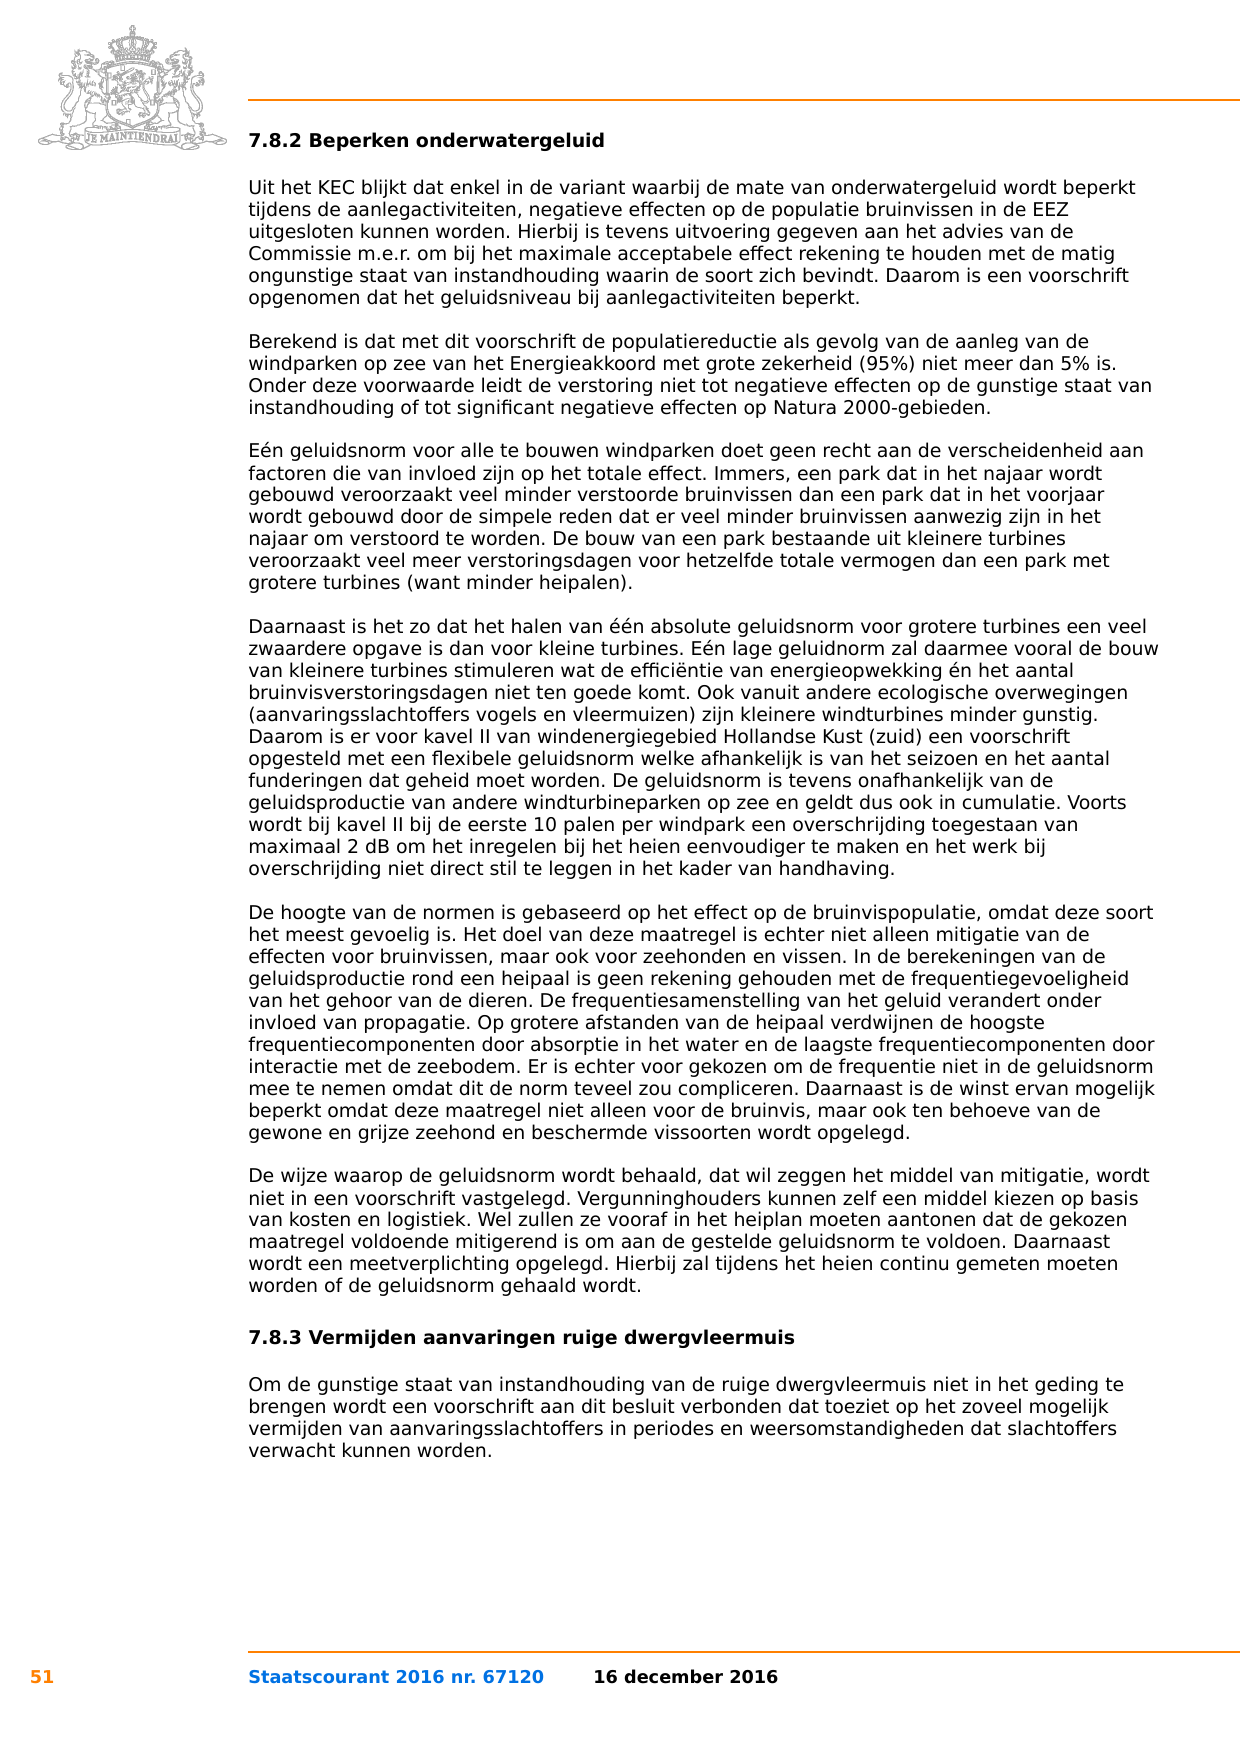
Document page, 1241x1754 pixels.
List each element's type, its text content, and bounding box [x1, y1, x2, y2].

text Berekend is dat met dit voorschrift de populatiereductie als gevolg van de aanleg van de windparken op zee van het Energieakkoord met grote zekerheid (95%) niet meer dan 5% is. Onder deze voorwaarde leidt de verstoring niet tot negatieve effecten op de gunstige staat van instandhouding of tot significant negatieve effecten op Natura 2000-gebieden. [248, 331, 1163, 418]
subtitle 7.8.3 Vermijden aanvaringen ruige dwergvleermuis [248, 1327, 1163, 1349]
text Om de gunstige staat van instandhouding van de ruige dwergvleermuis niet in het geding te brengen wordt een voorschrift aan dit besluit verbonden dat toeziet op het zoveel mogelijk vermijden van aanvaringsslachtoffers in periodes en weersomstandigheden dat slachtoffers verwacht kunnen worden. [248, 1374, 1163, 1462]
text Daarnaast is het zo dat het halen van één absolute geluidsnorm voor grotere turbines een veel zwaardere opgave is dan voor kleine turbines. Eén lage geluidnorm zal daarmee vooral de bouw van kleinere turbines stimuleren wat de efficiëntie van energieopwekking én het aantal bruinvisverstoringsdagen niet ten goede komt. Ook vanuit andere ecologische overwegingen (aanvaringsslachtoffers vogels en vleermuizen) zijn kleinere windturbines minder gunstig. Daarom is er voor kavel II van windenergiegebied Hollandse Kust (zuid) een voorschrift opgesteld met een flexibele geluidsnorm welke afhankelijk is van het seizoen en het aantal funderingen dat geheid moet worden. De geluidsnorm is tevens onafhankelijk van de geluidsproductie van andere windturbineparken op zee en geldt dus ook in cumulatie. Voorts wordt bij kavel II bij de eerste 10 palen per windpark een overschrijding toegestaan van maximaal 2 dB om het inregelen bij het heien eenvoudiger te maken en het werk bij overschrijding niet direct stil te leggen in het kader van handhaving. [248, 616, 1163, 880]
picture [38, 25, 227, 150]
text De hoogte van de normen is gebaseerd op het effect op de bruinvispopulatie, omdat deze soort het meest gevoelig is. Het doel van deze maatregel is echter niet alleen mitigatie van de effecten voor bruinvissen, maar ook voor zeehonden en vissen. In de berekeningen van de geluidsproductie rond een heipaal is geen rekening gehouden met de frequentiegevoeligheid van het gehoor van de dieren. De frequentiesamenstelling van het geluid verandert onder invloed van propagatie. Op grotere afstanden van de heipaal verdwijnen de hoogste frequentiecomponenten door absorptie in het water en de laagste frequentiecomponenten door interactie met de zeebodem. Er is echter voor gekozen om de frequentie niet in de geluidsnorm mee te nemen omdat dit de norm teveel zou compliceren. Daarnaast is de winst ervan mogelijk beperkt omdat deze maatregel niet alleen voor de bruinvis, maar ook ten behoeve van de gewone en grijze zeehond en beschermde vissoorten wordt opgelegd. [248, 902, 1163, 1143]
text De wijze waarop de geluidsnorm wordt behaald, dat wil zeggen het middel van mitigatie, wordt niet in een voorschrift vastgelegd. Vergunninghouders kunnen zelf een middel kiezen op basis van kosten en logistiek. Wel zullen ze vooraf in het heiplan moeten aantonen dat de gekozen maatregel voldoende mitigerend is om aan de gestelde geluidsnorm te voldoen. Daarnaast wordt een meetverplichting opgelegd. Hierbij zal tijdens het heien continu gemeten moeten worden of de geluidsnorm gehaald wordt. [248, 1165, 1163, 1297]
text Eén geluidsnorm voor alle te bouwen windparken doet geen recht aan de verscheidenheid aan factoren die van invloed zijn op het totale effect. Immers, een park dat in het najaar wordt gebouwd veroorzaakt veel minder verstoorde bruinvissen dan een park dat in het voorjaar wordt gebouwd door de simpele reden dat er veel minder bruinvissen aanwezig zijn in het najaar om verstoord te worden. De bouw van een park bestaande uit kleinere turbines veroorzaakt veel meer verstoringsdagen voor hetzelfde totale vermogen dan een park met grotere turbines (want minder heipalen). [248, 440, 1163, 594]
subtitle 7.8.2 Beperken onderwatergeluid [248, 130, 1163, 152]
text Uit het KEC blijkt dat enkel in de variant waarbij de mate van onderwatergeluid wordt beperkt tijdens de aanlegactiviteiten, negatieve effecten op de populatie bruinvissen in de EEZ uitgesloten kunnen worden. Hierbij is tevens uitvoering gegeven aan het advies van de Commissie m.e.r. om bij het maximale acceptabele effect rekening te houden met de matig ongunstige staat van instandhouding waarin de soort zich bevindt. Daarom is een voorschrift opgenomen dat het geluidsniveau bij aanlegactiviteiten beperkt. [248, 177, 1163, 309]
